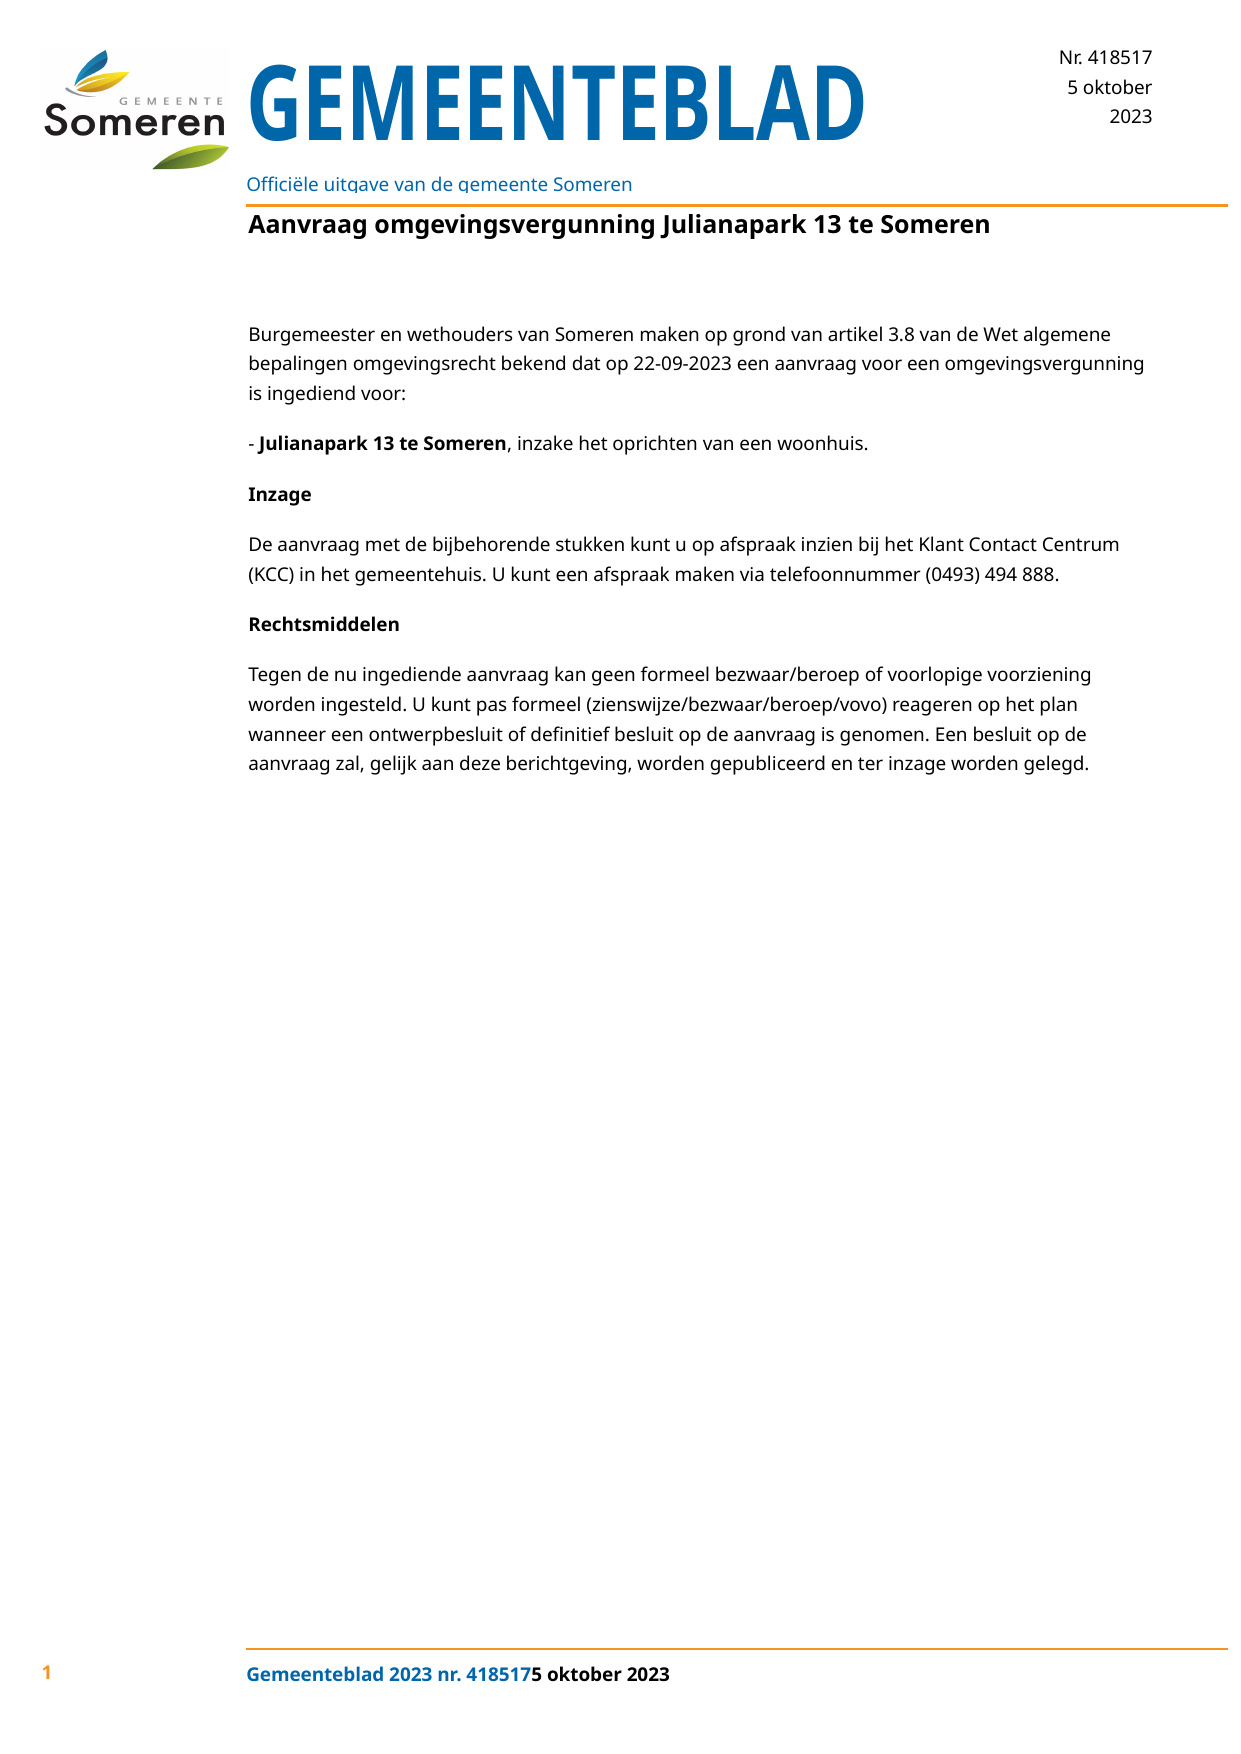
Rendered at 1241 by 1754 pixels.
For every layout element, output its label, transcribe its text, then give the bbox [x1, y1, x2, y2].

text Inzage [248, 481, 1152, 506]
text Rechtsmiddelen [248, 611, 1152, 637]
text De aanvraag met de bijbehorende stukken kunt u op afspraak inzien bij het Klant Contact Centrum (KCC) in het gemeentehuis. U kunt een afspraak maken via telefoonnummer (0493) 494 888. [248, 531, 1152, 586]
picture [41, 47, 231, 172]
text - Julianapark 13 te Someren, inzake het oprichten van een woonhuis. [248, 430, 1152, 456]
text Tegen de nu ingediende aanvraag kan geen formeel bezwaar/beroep of voorlopige voorziening worden ingesteld. U kunt pas formeel (zienswijze/bezwaar/beroep/vovo) reageren op het plan wanneer een ontwerpbesluit of definitief besluit op de aanvraag is genomen. Een besluit op de aanvraag zal, gelijk aan deze berichtgeving, worden gepubliceerd en ter inzage worden gelegd. [248, 662, 1152, 776]
text Burgemeester en wethouders van Someren maken op grond van artikel 3.8 van de Wet algemene bepalingen omgevingsrecht bekend dat op 22-09-2023 een aanvraag voor een omgevingsvergunning is ingediend voor: [248, 321, 1152, 406]
text Aanvraag omgevingsvergunning Julianapark 13 te Someren [248, 207, 1152, 241]
